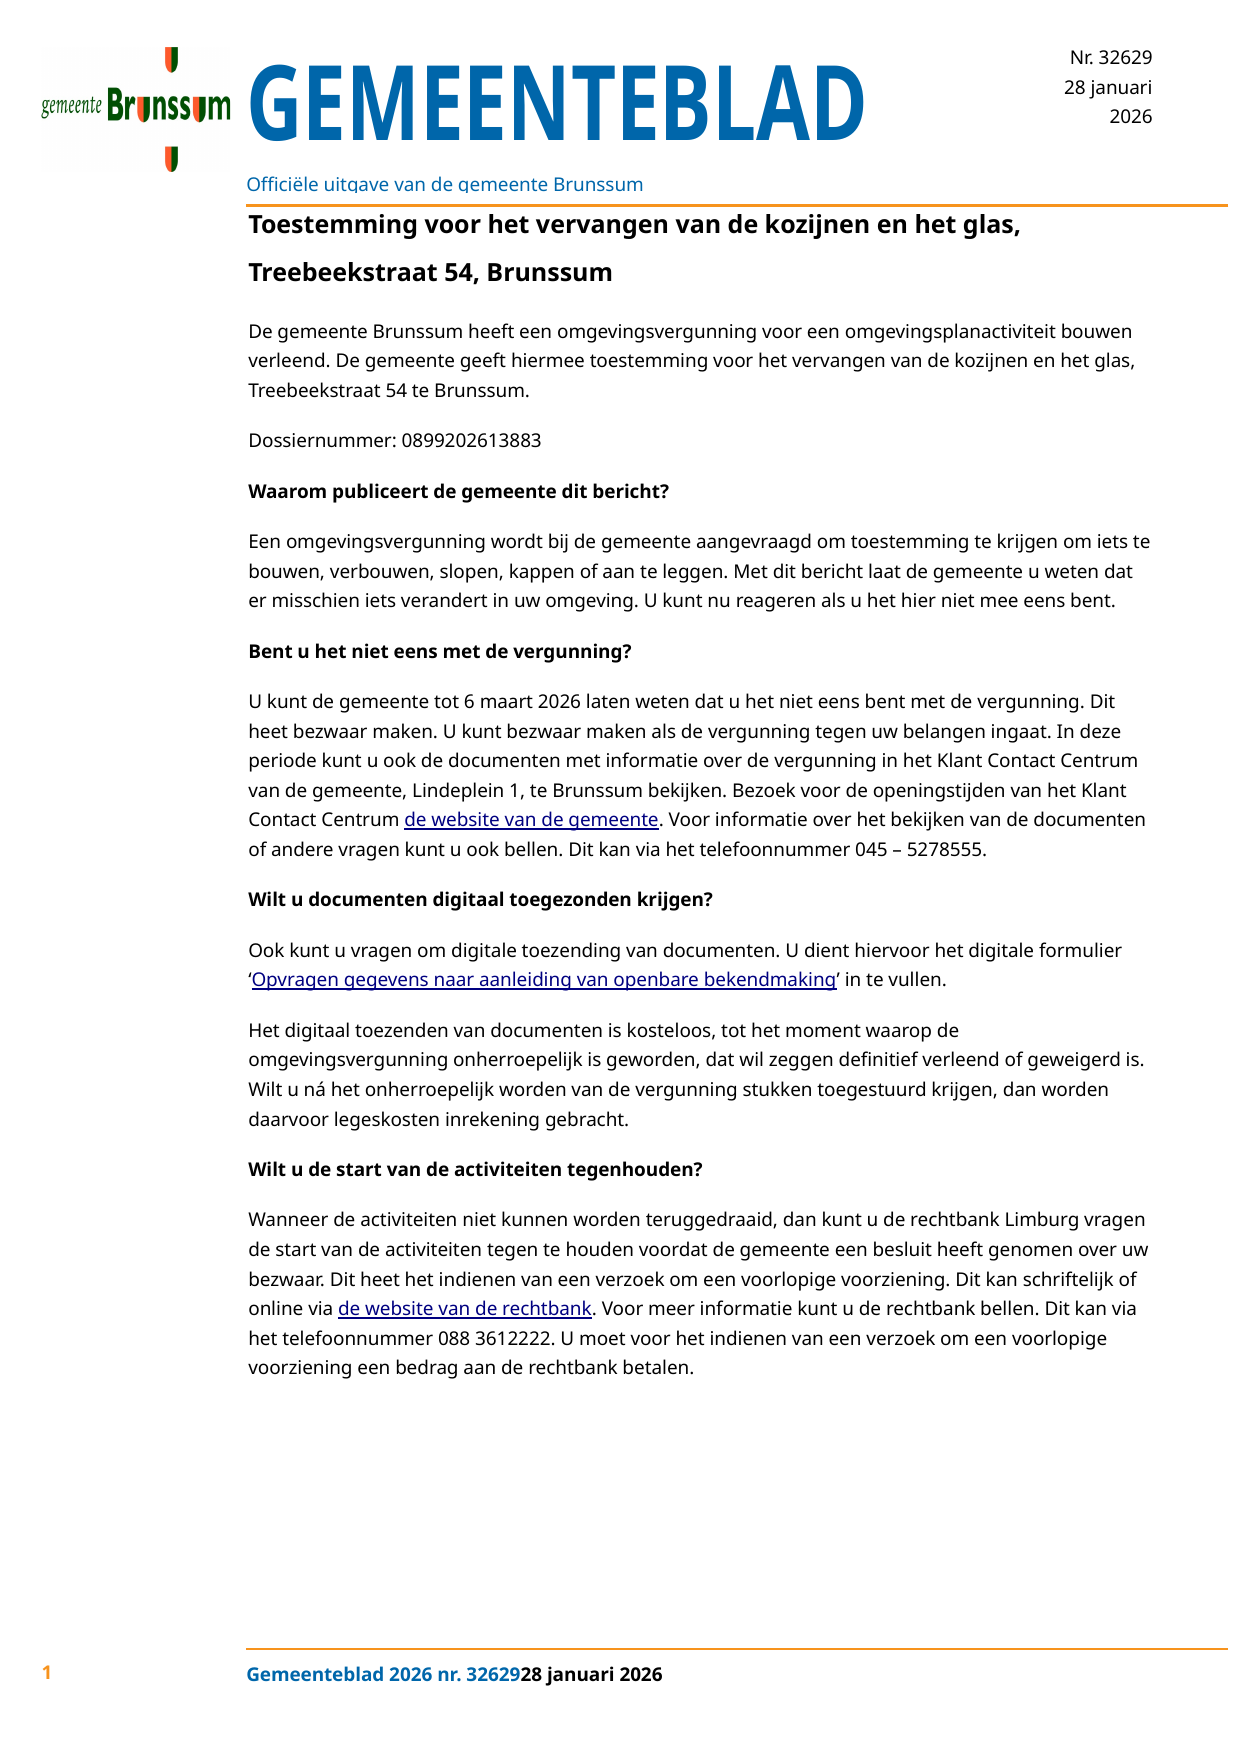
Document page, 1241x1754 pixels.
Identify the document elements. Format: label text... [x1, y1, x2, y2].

text Het digitaal toezenden van documenten is kosteloos, tot het moment waarop de omgevingsvergunning onherroepelijk is geworden, dat wil zeggen definitief verleend of geweigerd is. Wilt u ná het onherroepelijk worden van de vergunning stukken toegestuurd krijgen, dan worden daarvoor legeskosten inrekening gebracht. [248, 1017, 1152, 1132]
text Wilt u documenten digitaal toegezonden krijgen? [248, 887, 1152, 912]
text Ook kunt u vragen om digitale toezending van documenten. U dient hiervoor het digitale formulier ‘Opvragen gegevens naar aanleiding van openbare bekendmaking’ in te vullen. [248, 937, 1152, 992]
text Een omgevingsvergunning wordt bij de gemeente aangevraagd om toestemming te krijgen om iets te bouwen, verbouwen, slopen, kappen of aan te leggen. Met dit bericht laat de gemeente u weten dat er misschien iets verandert in uw omgeving. U kunt nu reageren als u het hier niet mee eens bent. [248, 528, 1152, 613]
text Dossiernummer: 0899202613883 [248, 427, 1152, 453]
text De gemeente Brunssum heeft een omgevingsvergunning voor een omgevingsplanactiviteit bouwen verleend. De gemeente geeft hiermee toestemming voor het vervangen van de kozijnen en het glas, Treebeekstraat 54 te Brunssum. [248, 318, 1152, 403]
text Bent u het niet eens met de vergunning? [248, 638, 1152, 664]
text Waarom publiceert de gemeente dit bericht? [248, 478, 1152, 504]
text Wilt u de start van de activiteiten tegenhouden? [248, 1156, 1152, 1182]
picture [41, 47, 231, 172]
text Wanneer de activiteiten niet kunnen worden teruggedraaid, dan kunt u de rechtbank Limburg vragen de start van de activiteiten tegen te houden voordat de gemeente een besluit heeft genomen over uw bezwaar. Dit heet het indienen van een verzoek om een voorlopige voorziening. Dit kan schriftelijk of online via de website van de rechtbank. Voor meer informatie kunt u de rechtbank bellen. Dit kan via het telefoonnummer 088 3612222. U moet voor het indienen van een verzoek om een voorlopige voorziening een bedrag aan de rechtbank betalen. [248, 1207, 1152, 1380]
text U kunt de gemeente tot 6 maart 2026 laten weten dat u het niet eens bent met de vergunning. Dit heet bezwaar maken. U kunt bezwaar maken als de vergunning tegen uw belangen ingaat. In deze periode kunt u ook de documenten met informatie over de vergunning in het Klant Contact Centrum van de gemeente, Lindeplein 1, te Brunssum bekijken. Bezoek voor de openingstijden van het Klant Contact Centrum de website van de gemeente. Voor informatie over het bekijken van de documenten of andere vragen kunt u ook bellen. Dit kan via het telefoonnummer 045 – 5278555. [248, 688, 1152, 862]
text Toestemming voor het vervangen van de kozijnen en het glas, Treebeekstraat 54, Brunssum [248, 207, 1152, 288]
